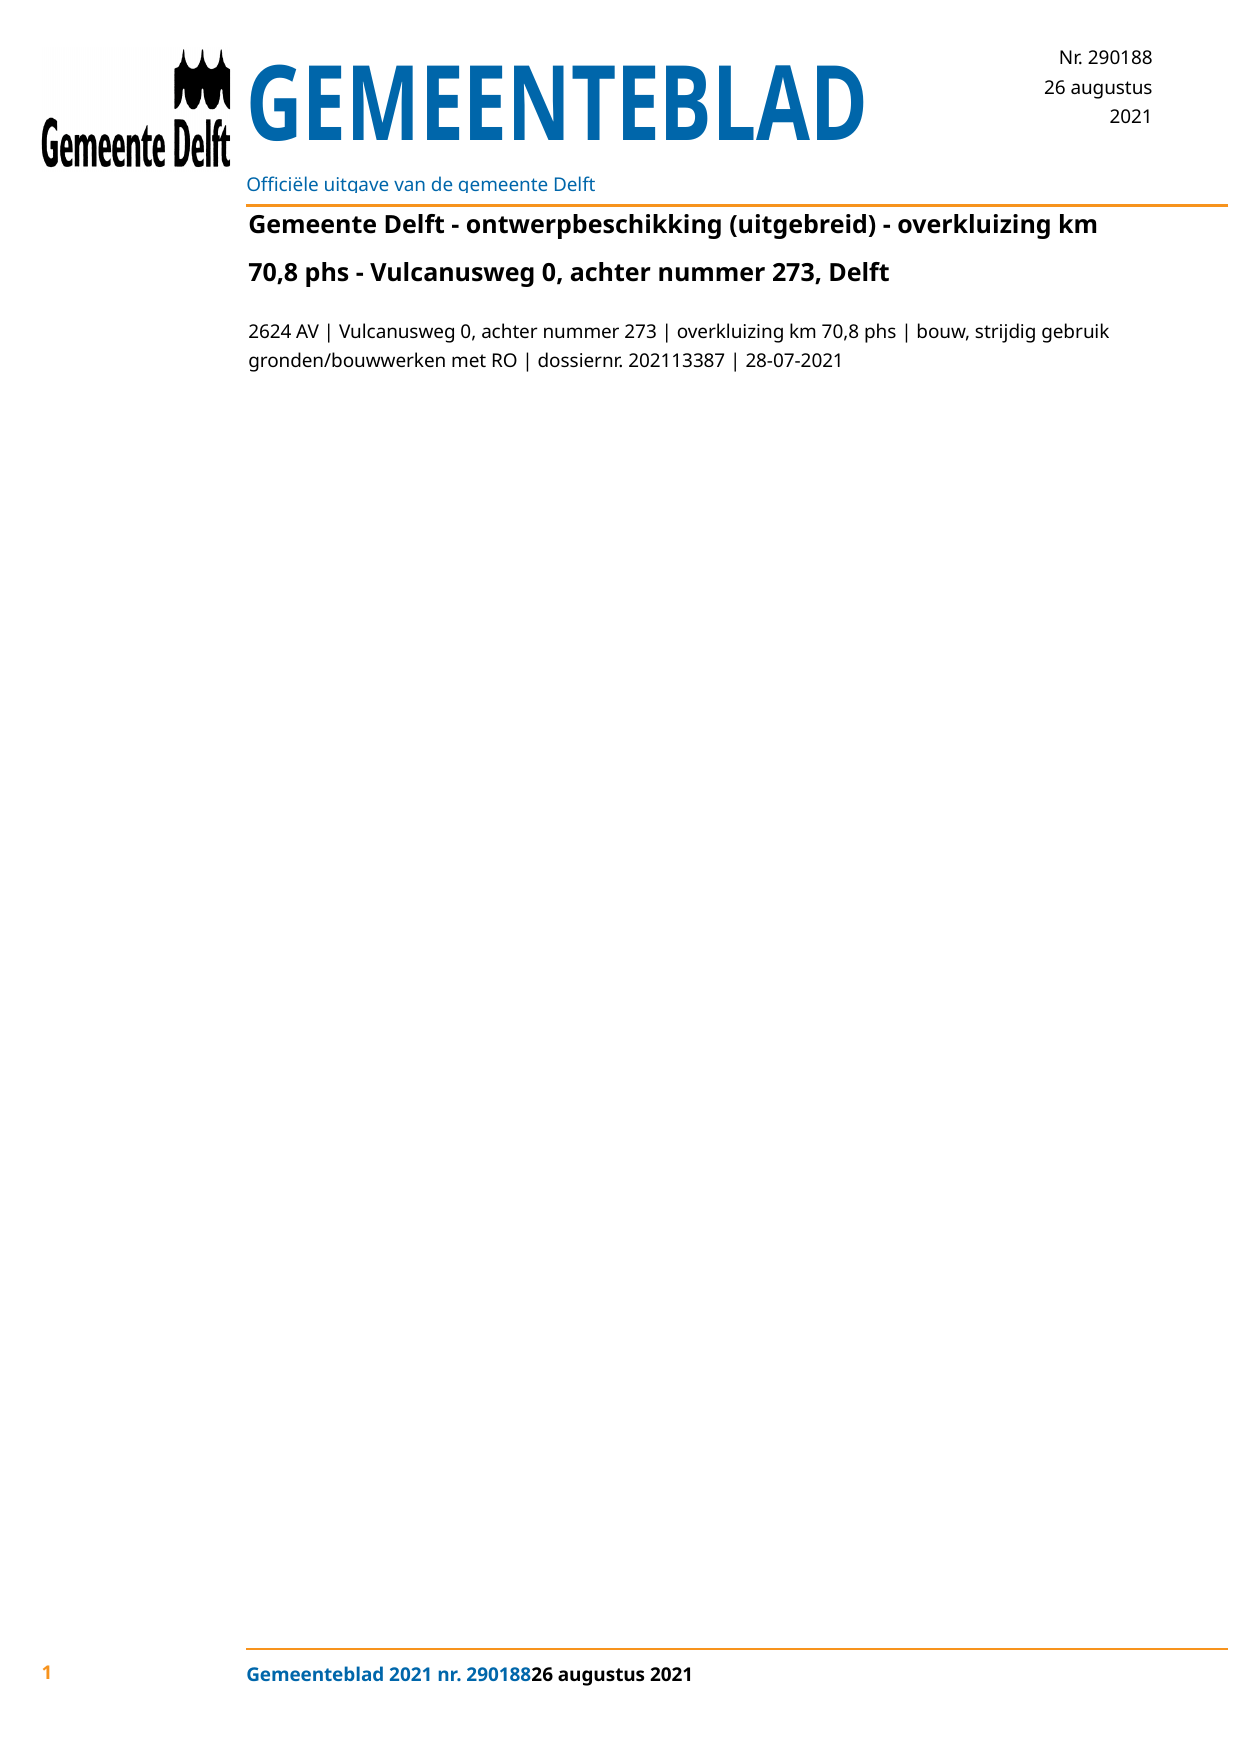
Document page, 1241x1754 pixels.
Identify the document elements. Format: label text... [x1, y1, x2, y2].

text 2624 AV | Vulcanusweg 0, achter nummer 273 | overkluizing km 70,8 phs | bouw, strijdig gebruik gronden/bouwwerken met RO | dossiernr. 202113387 | 28-07-2021 [248, 318, 1152, 373]
text Gemeente Delft - ontwerpbeschikking (uitgebreid) - overkluizing km 70,8 phs - Vulcanusweg 0, achter nummer 273, Delft [248, 207, 1152, 288]
picture [41, 47, 231, 172]
